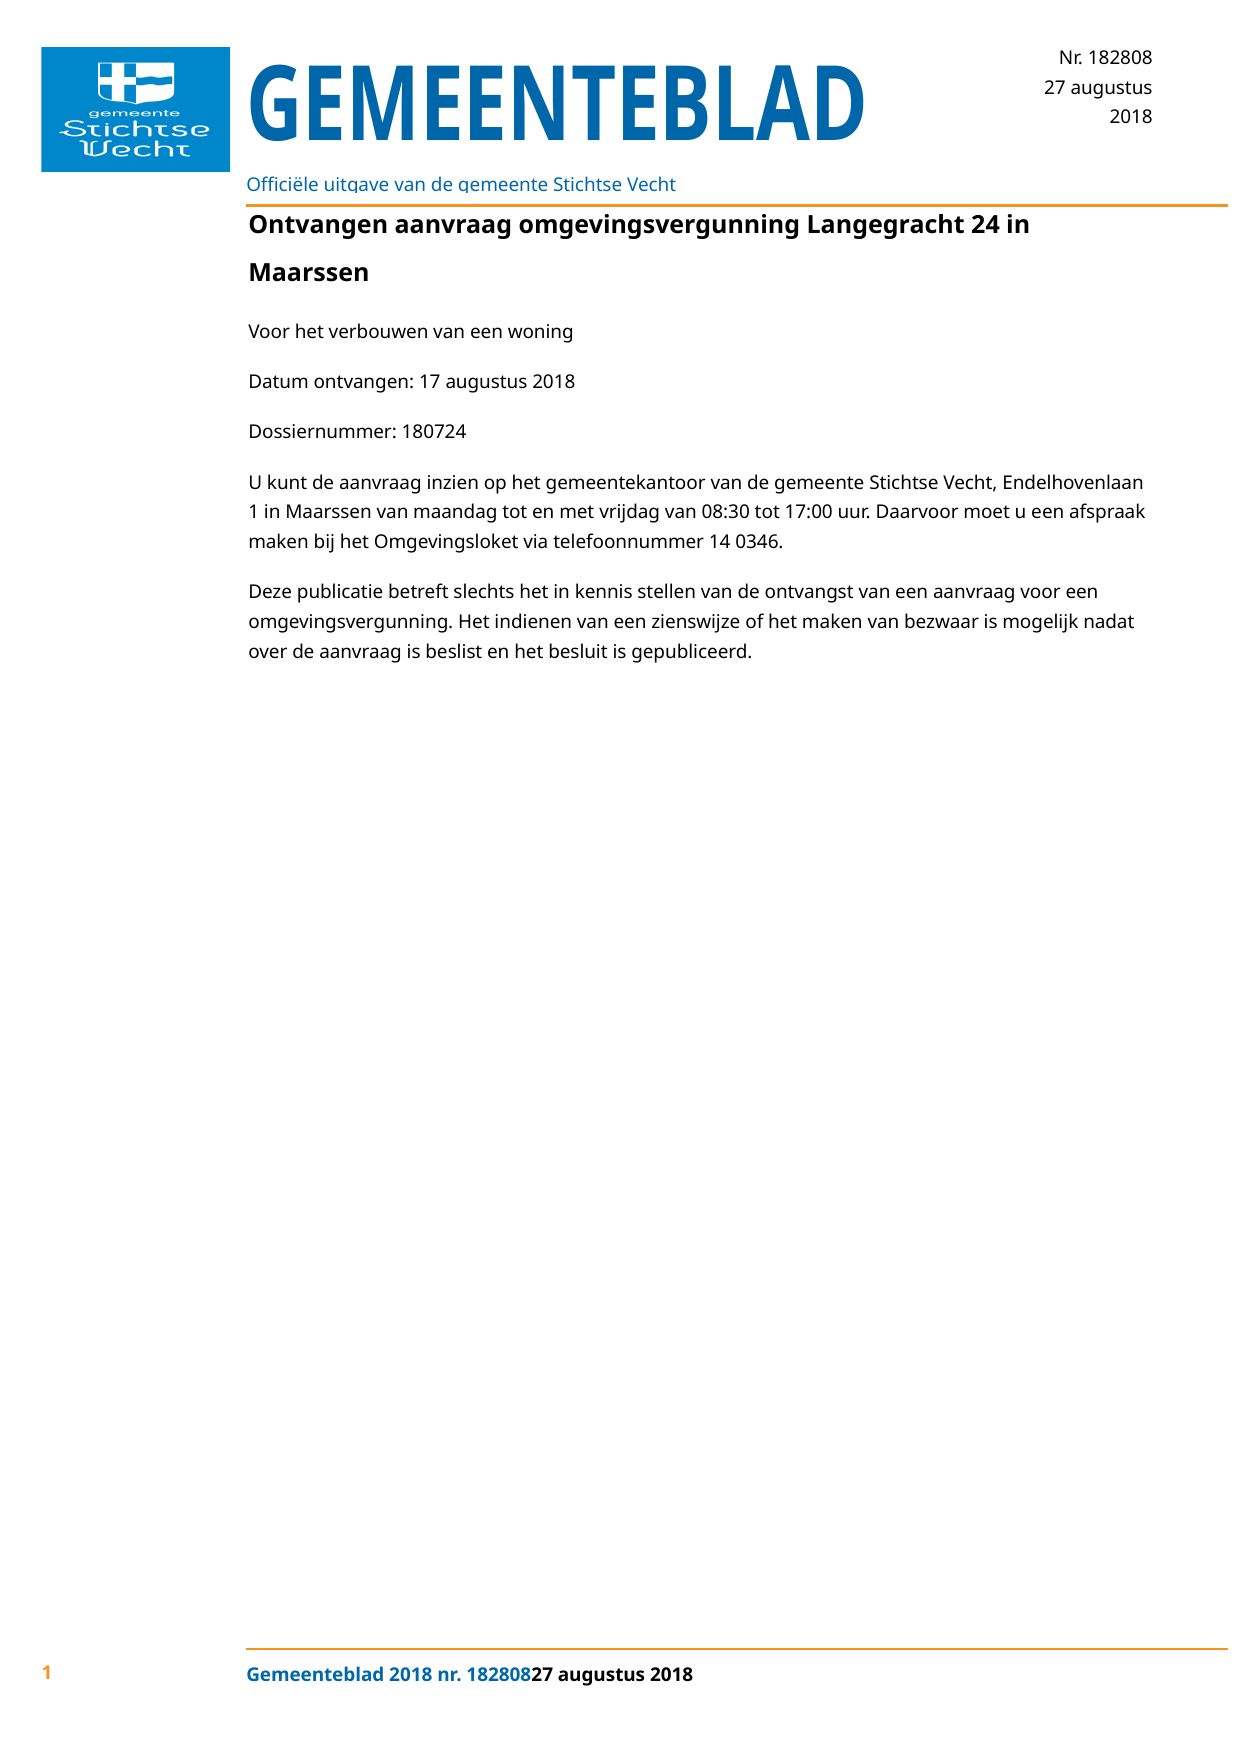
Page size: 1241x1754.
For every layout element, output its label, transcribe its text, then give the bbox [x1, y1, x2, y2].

picture [99, 63, 135, 101]
text Ontvangen aanvraag omgevingsvergunning Langegracht 24 in Maarssen [248, 207, 1152, 288]
picture [137, 63, 174, 103]
text Deze publicatie betreft slechts het in kennis stellen van de ontvangst van een aanvraag voor een omgevingsvergunning. Het indienen van een zienswijze of het maken van bezwaar is mogelijk nadat over de aanvraag is beslist en het besluit is gepubliceerd. [248, 579, 1152, 664]
text Voor het verbouwen van een woning [248, 318, 1152, 344]
text U kunt de aanvraag inzien op het gemeentekantoor van de gemeente Stichtse Vecht, Endelhovenlaan 1 in Maarssen van maandag tot en met vrijdag van 08:30 tot 17:00 uur. Daarvoor moet u een afspraak maken bij het Omgevingsloket via telefoonnummer 14 0346. [248, 469, 1152, 554]
text Dossiernummer: 180724 [248, 419, 1152, 444]
text Datum ontvangen: 17 augustus 2018 [248, 368, 1152, 394]
